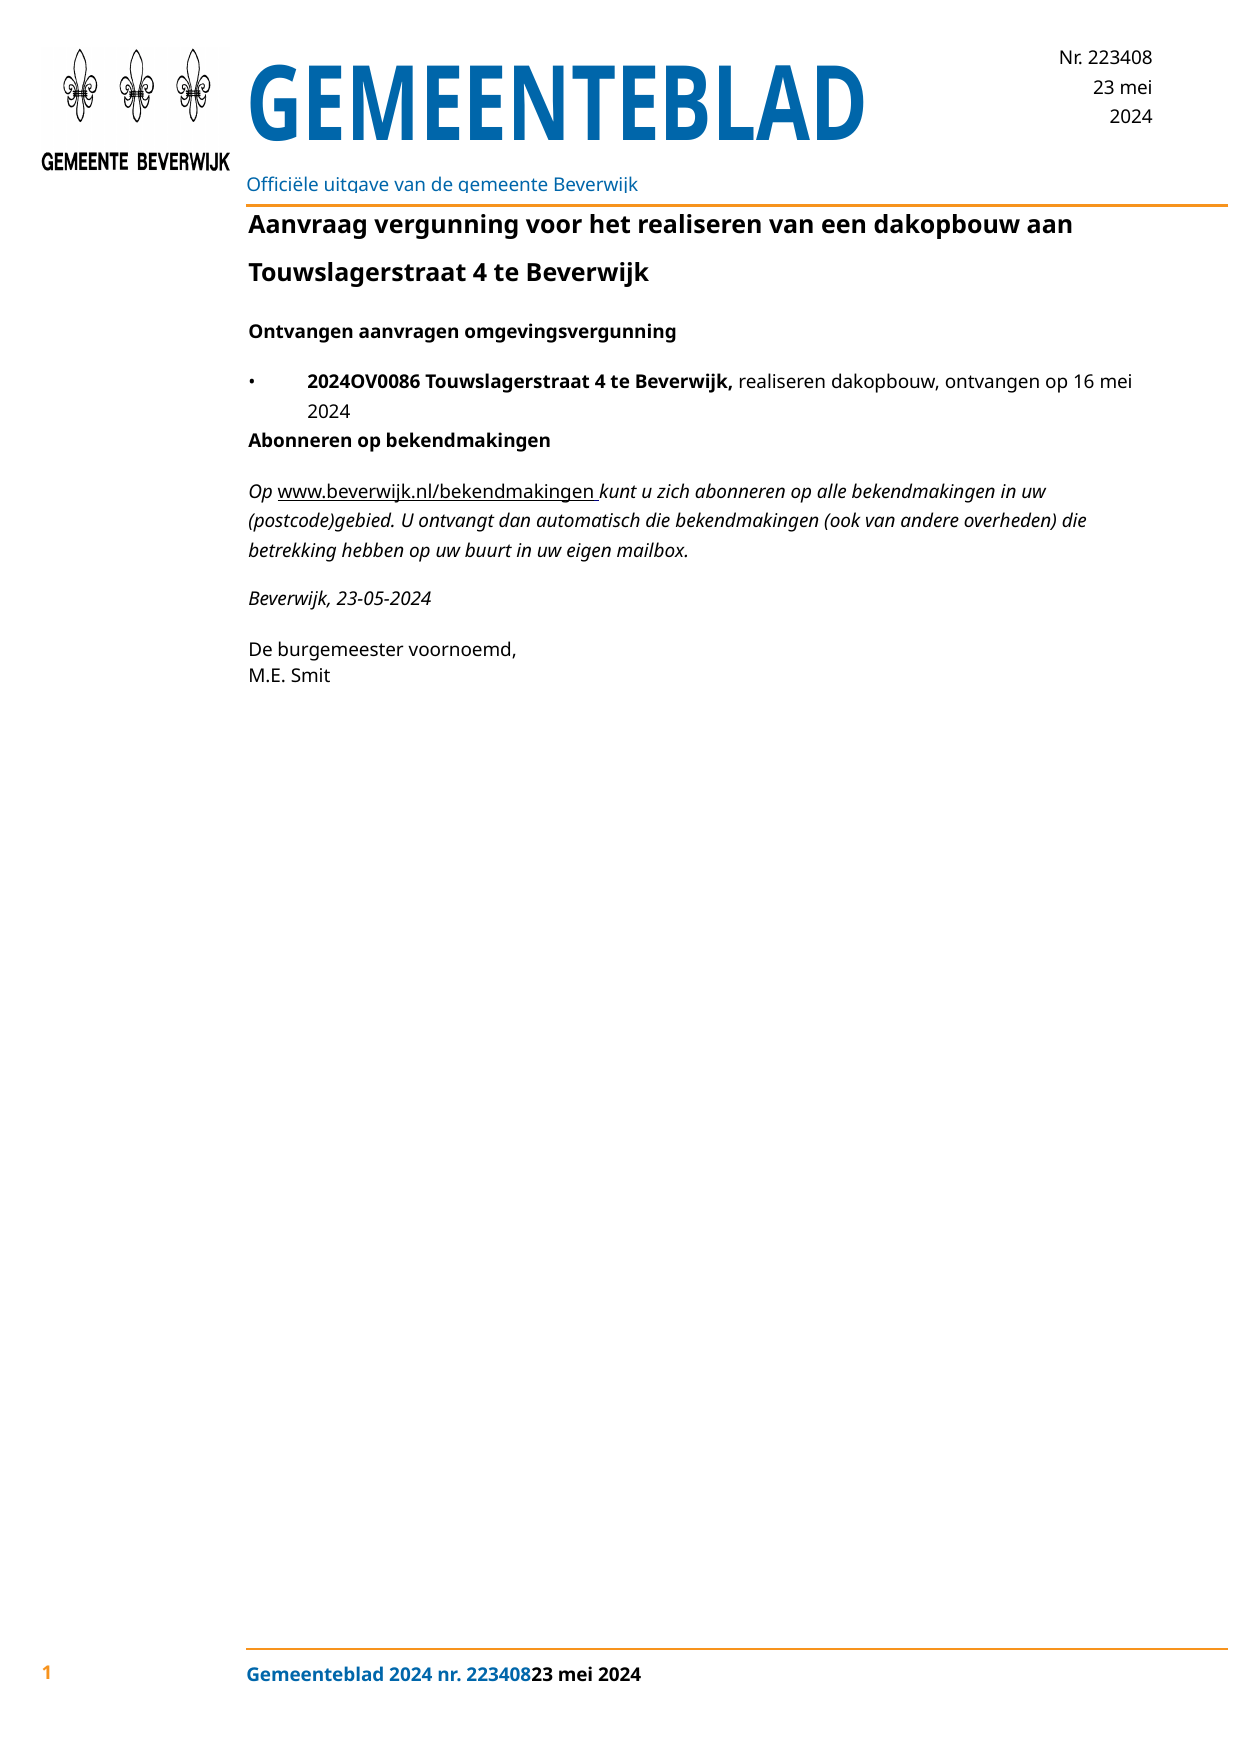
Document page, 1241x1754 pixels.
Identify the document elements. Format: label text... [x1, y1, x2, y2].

text Abonneren op bekendmakingen [248, 427, 1152, 453]
text Op www.beverwijk.nl/bekendmakingen kunt u zich abonneren op alle bekendmakingen in uw (postcode)gebied. U ontvangt dan automatisch die bekendmakingen (ook van andere overheden) die betrekking hebben op uw buurt in uw eigen mailbox. [248, 478, 1152, 563]
list 2024OV0086 Touwslagerstraat 4 te Beverwijk, realiseren dakopbouw, ontvangen op 16 mei 2024 [248, 368, 1152, 424]
text Ontvangen aanvragen omgevingsvergunning [248, 318, 1152, 344]
text De burgemeester voornoemd, [248, 636, 1152, 662]
text Beverwijk, 23-05-2024 [248, 585, 1152, 611]
picture [41, 47, 231, 172]
text M.E. Smit [248, 662, 1152, 688]
text Aanvraag vergunning voor het realiseren van een dakopbouw aan Touwslagerstraat 4 te Beverwijk [248, 207, 1152, 288]
